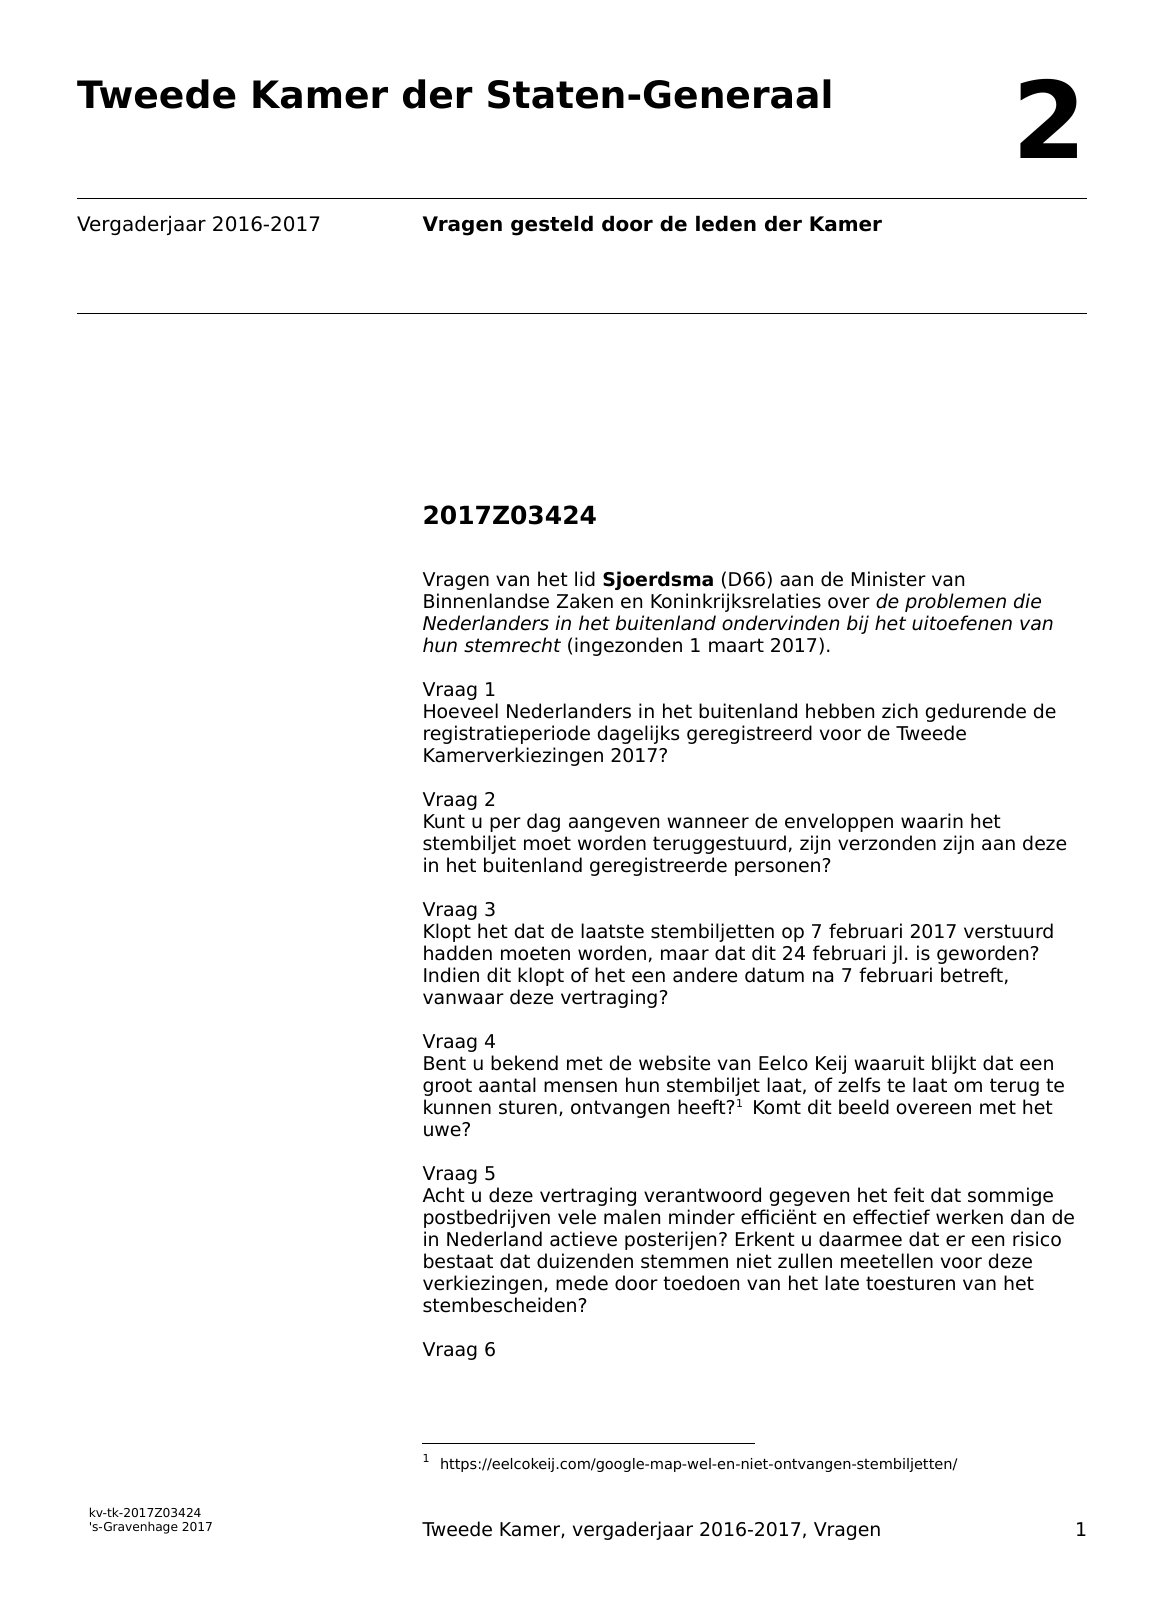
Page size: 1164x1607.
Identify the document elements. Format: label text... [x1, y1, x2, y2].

table_header 2 [886, 59, 1087, 198]
text Bent u bekend met de website van Eelco Keij waaruit blijkt dat een groot aantal mensen hun stembiljet laat, of zelfs te laat om terug te kunnen sturen, ontvangen heeft? Komt dit beeld overeen met het uwe? [422, 1053, 1087, 1141]
text Acht u deze vertraging verantwoord gegeven het feit dat sommige postbedrijven vele malen minder efficiënt en effectief werken dan de in Nederland actieve posterijen? Erkent u daarmee dat er een risico bestaat dat duizenden stemmen niet zullen meetellen voor deze verkiezingen, mede door toedoen van het late toesturen van het stembescheiden? [422, 1185, 1087, 1317]
text Vraag 3 [422, 899, 1087, 921]
text Vraag 6 [422, 1339, 1087, 1361]
text 's-Gravenhage 2017 [88, 1520, 323, 1534]
text kv-tk-2017Z03424 [88, 1506, 323, 1520]
text Vraag 1 [422, 679, 1087, 701]
table_cell Vergaderjaar 2016-2017 [77, 199, 422, 313]
text Vraag 5 [422, 1163, 1087, 1185]
text https://eelcokeij.com/google-map-wel-en-niet-ontvangen-stembiljetten/ [422, 1452, 1087, 1474]
text Vraag 4 [422, 1031, 1087, 1053]
text Kunt u per dag aangeven wanneer de enveloppen waarin het stembiljet moet worden teruggestuurd, zijn verzonden zijn aan deze in het buitenland geregistreerde personen? [422, 811, 1087, 877]
table_header Tweede Kamer der Staten-Generaal [77, 59, 886, 198]
table_cell Vragen gesteld door de leden der Kamer [422, 199, 1087, 313]
text Vragen van het lid Sjoerdsma (D66) aan de Minister van Binnenlandse Zaken en Koninkrijksrelaties over de problemen die Nederlanders in het buitenland ondervinden bij het uitoefenen van hun stemrecht (ingezonden 1 maart 2017). [422, 569, 1087, 657]
text 2017Z03424 [422, 501, 1087, 531]
text Hoeveel Nederlanders in het buitenland hebben zich gedurende de registratieperiode dagelijks geregistreerd voor de Tweede Kamerverkiezingen 2017? [422, 701, 1087, 767]
text Klopt het dat de laatste stembiljetten op 7 februari 2017 verstuurd hadden moeten worden, maar dat dit 24 februari jl. is geworden? Indien dit klopt of het een andere datum na 7 februari betreft, vanwaar deze vertraging? [422, 921, 1087, 1009]
text Vraag 2 [422, 789, 1087, 811]
